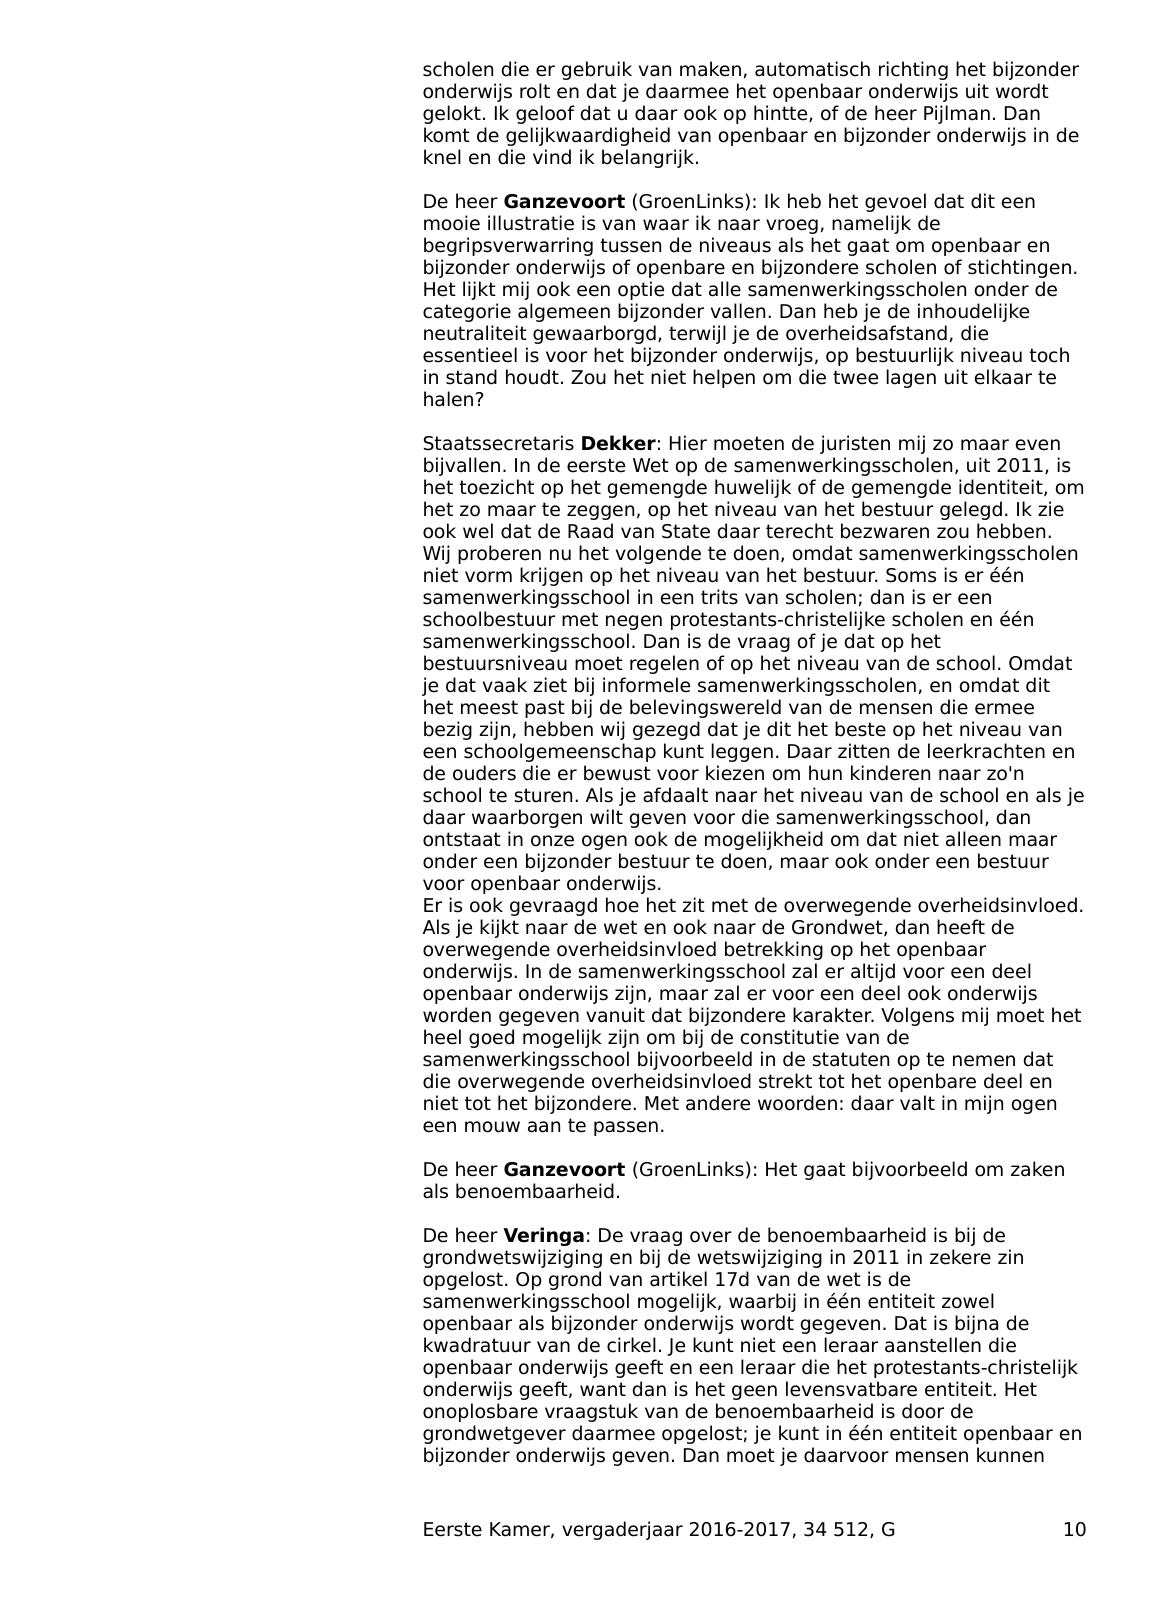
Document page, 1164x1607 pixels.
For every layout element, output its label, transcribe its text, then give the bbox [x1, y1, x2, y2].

text De heer Ganzevoort (GroenLinks): Ik heb het gevoel dat dit een mooie illustratie is van waar ik naar vroeg, namelijk de begripsverwarring tussen de niveaus als het gaat om openbaar en bijzonder onderwijs of openbare en bijzondere scholen of stichtingen. Het lijkt mij ook een optie dat alle samenwerkingsscholen onder de categorie algemeen bijzonder vallen. Dan heb je de inhoudelijke neutraliteit gewaarborgd, terwijl je de overheidsafstand, die essentieel is voor het bijzonder onderwijs, op bestuurlijk niveau toch in stand houdt. Zou het niet helpen om die twee lagen uit elkaar te halen? [422, 191, 1087, 411]
text Er is ook gevraagd hoe het zit met de overwegende overheidsinvloed. Als je kijkt naar de wet en ook naar de Grondwet, dan heeft de overwegende overheidsinvloed betrekking op het openbaar onderwijs. In de samenwerkingsschool zal er altijd voor een deel openbaar onderwijs zijn, maar zal er voor een deel ook onderwijs worden gegeven vanuit dat bijzondere karakter. Volgens mij moet het heel goed mogelijk zijn om bij de constitutie van de samenwerkingsschool bijvoorbeeld in de statuten op te nemen dat die overwegende overheidsinvloed strekt tot het openbare deel en niet tot het bijzondere. Met andere woorden: daar valt in mijn ogen een mouw aan te passen. [422, 895, 1087, 1136]
text scholen die er gebruik van maken, automatisch richting het bijzonder onderwijs rolt en dat je daarmee het openbaar onderwijs uit wordt gelokt. Ik geloof dat u daar ook op hintte, of de heer Pijlman. Dan komt de gelijkwaardigheid van openbaar en bijzonder onderwijs in de knel en die vind ik belangrijk. [422, 59, 1087, 169]
text De heer Ganzevoort (GroenLinks): Het gaat bijvoorbeeld om zaken als benoembaarheid. [422, 1159, 1087, 1203]
text Staatssecretaris Dekker: Hier moeten de juristen mij zo maar even bijvallen. In de eerste Wet op de samenwerkingsscholen, uit 2011, is het toezicht op het gemengde huwelijk of de gemengde identiteit, om het zo maar te zeggen, op het niveau van het bestuur gelegd. Ik zie ook wel dat de Raad van State daar terecht bezwaren zou hebben. Wij proberen nu het volgende te doen, omdat samenwerkingsscholen niet vorm krijgen op het niveau van het bestuur. Soms is er één samenwerkingsschool in een trits van scholen; dan is er een schoolbestuur met negen protestants-christelijke scholen en één samenwerkingsschool. Dan is de vraag of je dat op het bestuursniveau moet regelen of op het niveau van de school. Omdat je dat vaak ziet bij informele samenwerkingsscholen, en omdat dit het meest past bij de belevingswereld van de mensen die ermee bezig zijn, hebben wij gezegd dat je dit het beste op het niveau van een schoolgemeenschap kunt leggen. Daar zitten de leerkrachten en de ouders die er bewust voor kiezen om hun kinderen naar zo'n school te sturen. Als je afdaalt naar het niveau van de school en als je daar waarborgen wilt geven voor die samenwerkingsschool, dan ontstaat in onze ogen ook de mogelijkheid om dat niet alleen maar onder een bijzonder bestuur te doen, maar ook onder een bestuur voor openbaar onderwijs. [422, 433, 1087, 895]
text De heer Veringa: De vraag over de benoembaarheid is bij de grondwetswijziging en bij de wetswijziging in 2011 in zekere zin opgelost. Op grond van artikel 17d van de wet is de samenwerkingsschool mogelijk, waarbij in één entiteit zowel openbaar als bijzonder onderwijs wordt gegeven. Dat is bijna de kwadratuur van de cirkel. Je kunt niet een leraar aanstellen die openbaar onderwijs geeft en een leraar die het protestants-christelijk onderwijs geeft, want dan is het geen levensvatbare entiteit. Het onoplosbare vraagstuk van de benoembaarheid is door de grondwetgever daarmee opgelost; je kunt in één entiteit openbaar en bijzonder onderwijs geven. Dan moet je daarvoor mensen kunnen [422, 1225, 1087, 1467]
